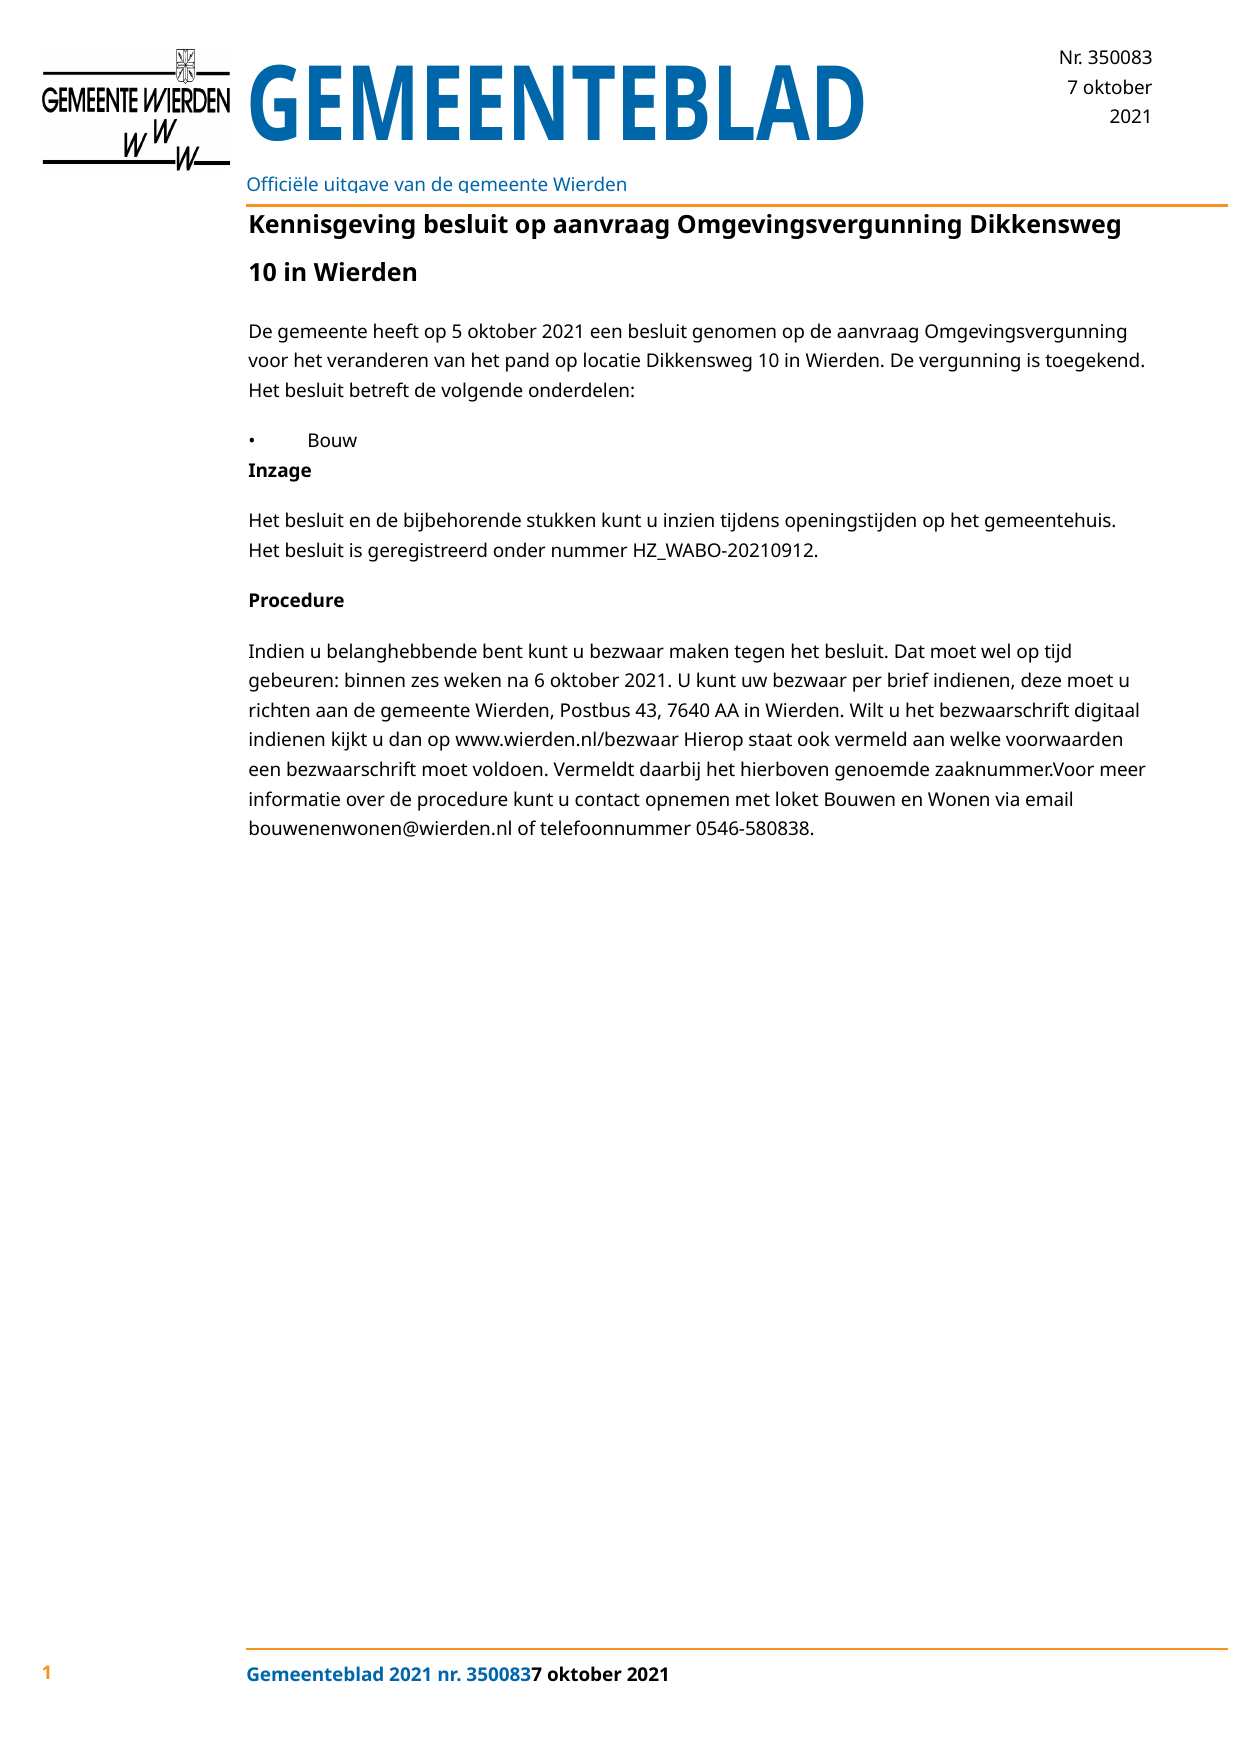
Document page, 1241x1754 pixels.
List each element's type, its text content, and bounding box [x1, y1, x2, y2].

text Procedure [248, 587, 1152, 613]
text Het besluit en de bijbehorende stukken kunt u inzien tijdens openingstijden op het gemeentehuis. Het besluit is geregistreerd onder nummer HZ_WABO-20210912. [248, 507, 1152, 563]
text Inzage [248, 457, 1152, 483]
text Indien u belanghebbende bent kunt u bezwaar maken tegen het besluit. Dat moet wel op tijd gebeuren: binnen zes weken na 6 oktober 2021. U kunt uw bezwaar per brief indienen, deze moet u richten aan de gemeente Wierden, Postbus 43, 7640 AA in Wierden. Wilt u het bezwaarschrift digitaal indienen kijkt u dan op www.wierden.nl/bezwaar Hierop staat ook vermeld aan welke voorwaarden een bezwaarschrift moet voldoen. Vermeldt daarbij het hierboven genoemde zaaknummer.Voor meer informatie over de procedure kunt u contact opnemen met loket Bouwen en Wonen via email bouwenenwonen@wierden.nl of telefoonnummer 0546-580838. [248, 638, 1152, 841]
text Kennisgeving besluit op aanvraag Omgevingsvergunning Dikkensweg 10 in Wierden [248, 207, 1152, 288]
text De gemeente heeft op 5 oktober 2021 een besluit genomen op de aanvraag Omgevingsvergunning voor het veranderen van het pand op locatie Dikkensweg 10 in Wierden. De vergunning is toegekend. Het besluit betreft de volgende onderdelen: [248, 318, 1152, 403]
list Bouw [248, 427, 1152, 453]
picture [41, 47, 231, 172]
